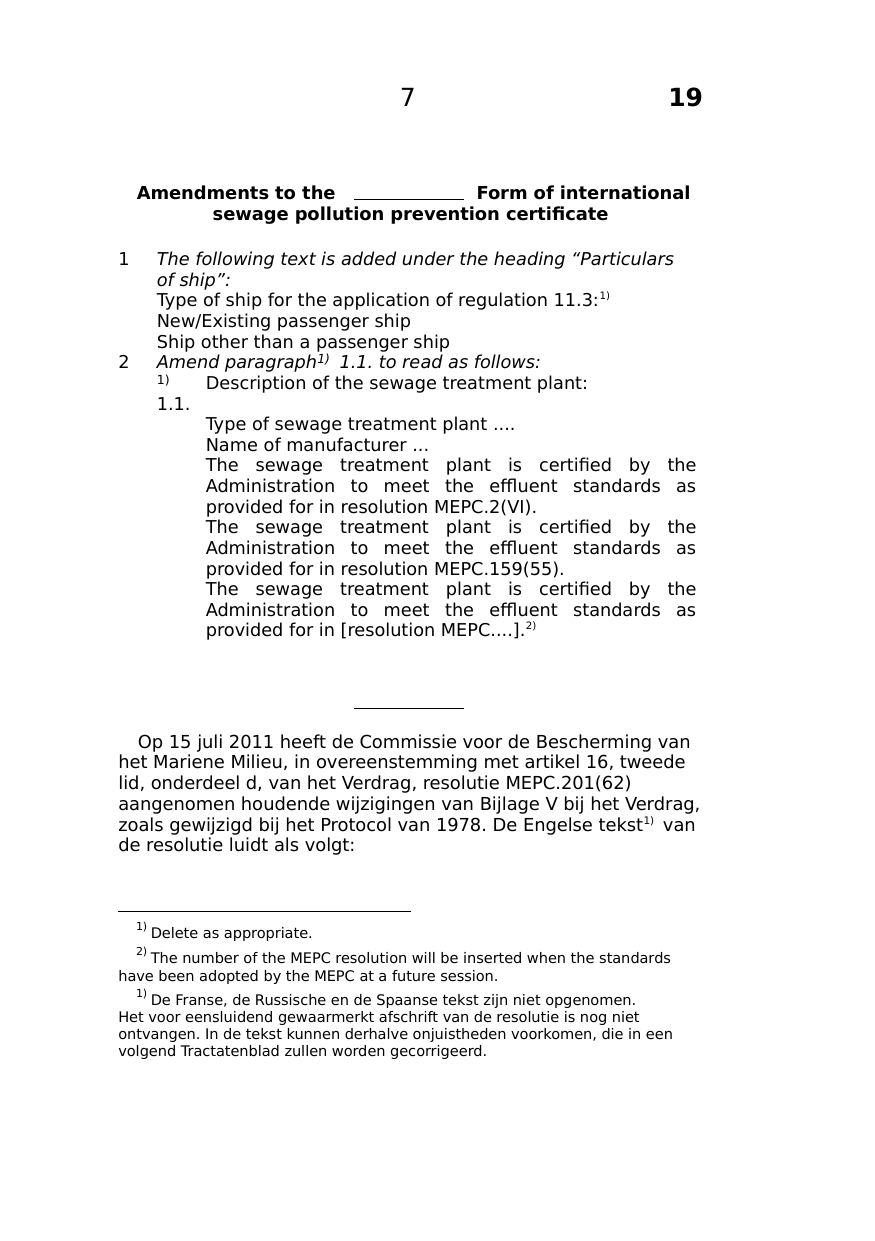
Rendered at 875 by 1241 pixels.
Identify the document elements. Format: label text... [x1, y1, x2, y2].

table_cell [118, 455, 151, 517]
text Het voor eensluidend gewaarmerkt afschrift van de resolutie is nog niet ontvangen. In de tekst kunnen derhalve onjuistheden voorkomen, die in een volgend Tractatenblad zullen worden gecorrigeerd. [118, 1009, 703, 1060]
table_cell [118, 373, 151, 414]
subtitle Amendments to the Form of international sewage pollution prevention certificate [118, 183, 703, 224]
table_cell [151, 435, 200, 455]
text De Franse, de Russische en de Spaanse tekst zijn niet opgenomen. [118, 987, 703, 1009]
table_header 1 [118, 249, 151, 290]
table_cell 1)1.1. [151, 373, 200, 414]
table_cell [118, 311, 151, 332]
table_cell [118, 414, 151, 435]
table_cell [118, 579, 151, 641]
table_cell The sewage treatment plant is certified by the Administration to meet the effluent standards as provided for in resolution MEPC.2(VI). [200, 455, 703, 517]
table_cell [151, 517, 200, 579]
text Op 15 juli 2011 heeft de Commissie voor de Bescherming van het Mariene Milieu, in overeenstemming met artikel 16, tweede lid, onderdeel d, van het Verdrag, resolutie MEPC.201(62) aangenomen houdende wijzigingen van Bijlage V bij het Verdrag, zoals gewijzigd bij het Protocol van 1978. De Engelse tekst van de resolutie luidt als volgt: [118, 732, 703, 856]
table_cell [151, 414, 200, 435]
table_cell New/Existing passenger ship [151, 311, 703, 332]
table_cell The sewage treatment plant is certified by the Administration to meet the effluent standards as provided for in resolution MEPC.159(55). [200, 517, 703, 579]
table_cell Type of sewage treatment plant .... [200, 414, 703, 435]
table_cell [151, 455, 200, 517]
table_cell Type of ship for the application of regulation 11.3: [151, 290, 703, 311]
table_cell 2 [118, 352, 151, 373]
table_cell Ship other than a passenger ship [151, 332, 703, 352]
table_cell The sewage treatment plant is certified by the Administration to meet the effluent standards as provided for in [resolution MEPC....]. [200, 579, 703, 641]
table_header The following text is added under the heading “Particulars of ship”: [151, 249, 703, 290]
table_cell [118, 332, 151, 352]
table_cell [118, 517, 151, 579]
table_cell [118, 290, 151, 311]
table_cell Description of the sewage treatment plant: [200, 373, 703, 414]
table_cell Amend paragraph1) 1.1. to read as follows: [151, 352, 703, 373]
table_cell [151, 579, 200, 641]
table_cell Name of manufacturer ... [200, 435, 703, 455]
table_cell [118, 435, 151, 455]
